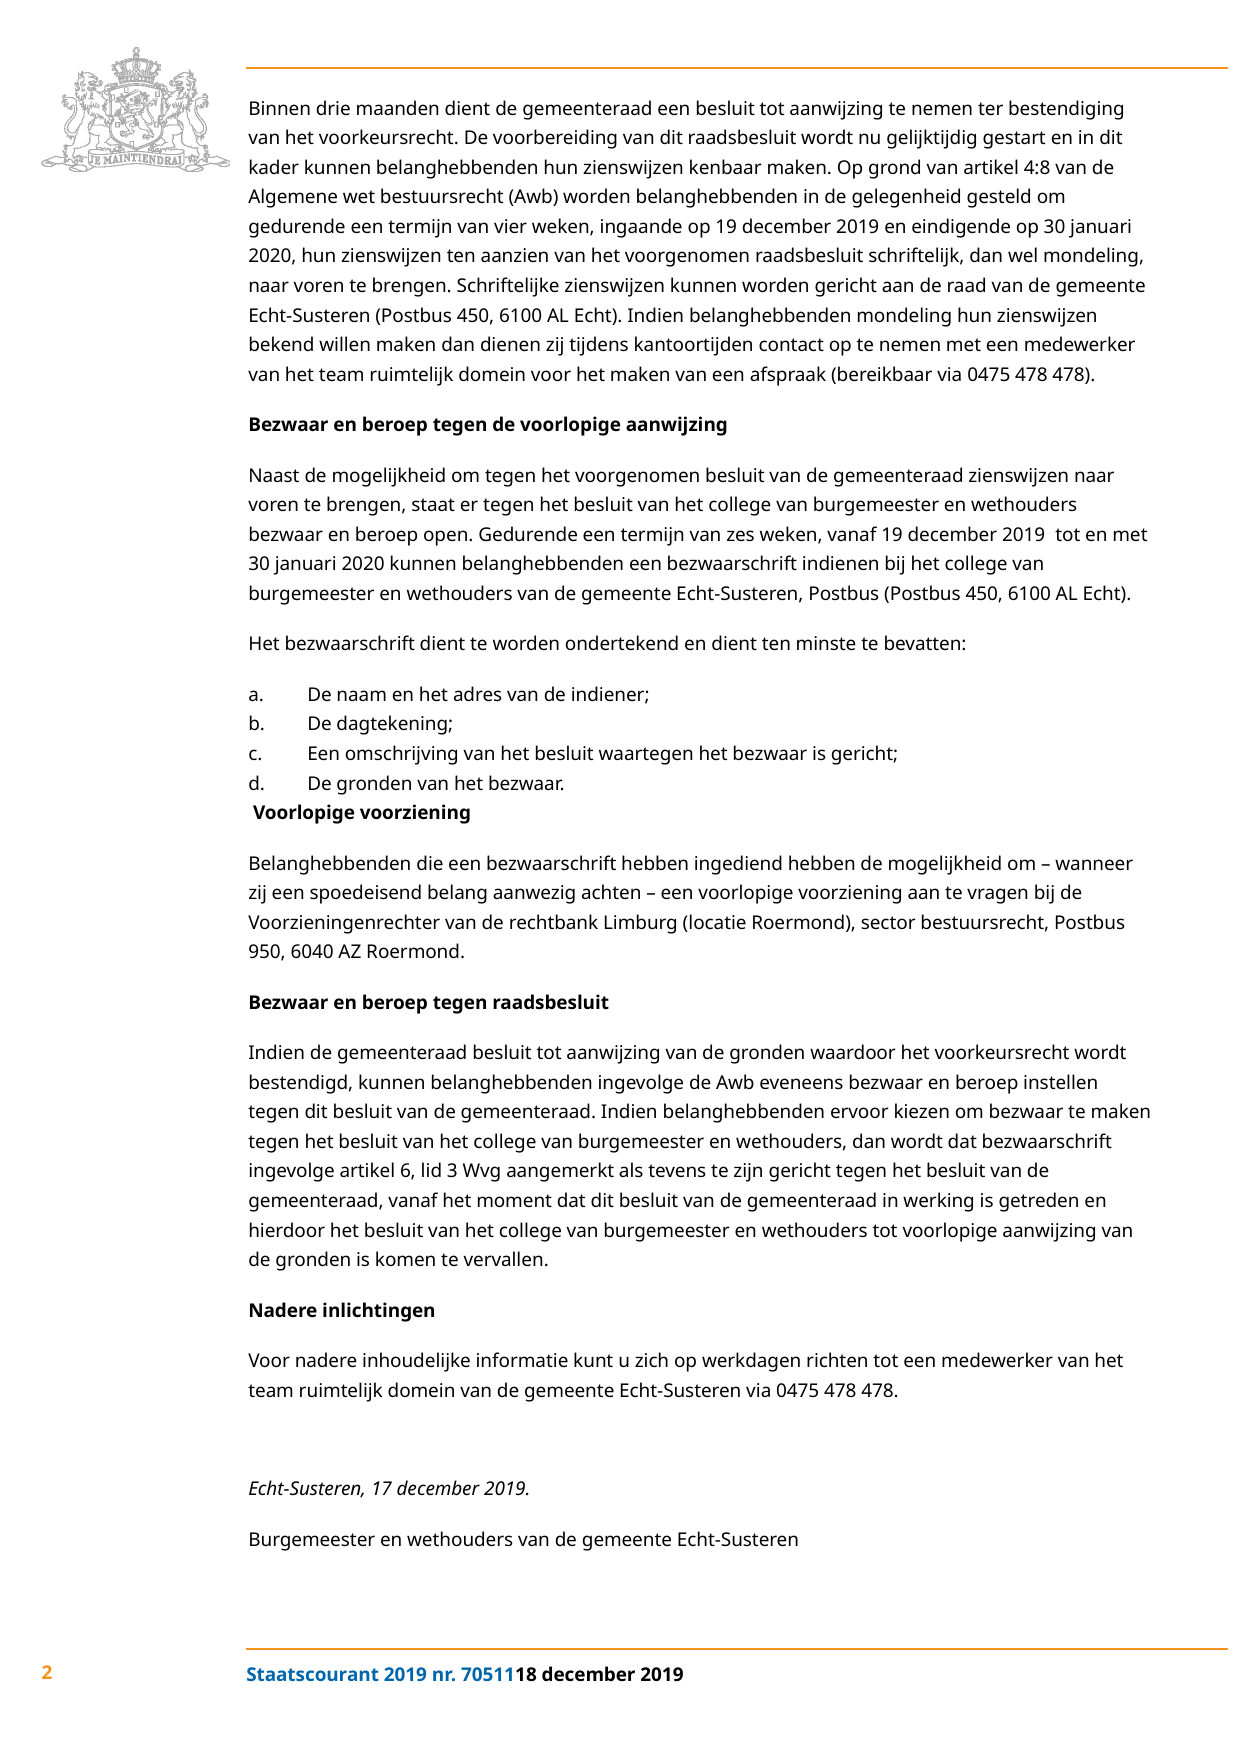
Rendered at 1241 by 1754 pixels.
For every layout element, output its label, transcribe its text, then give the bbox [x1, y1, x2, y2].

text Bezwaar en beroep tegen raadsbesluit [248, 989, 1152, 1015]
text Burgemeester en wethouders van de gemeente Echt-Susteren [248, 1527, 1152, 1552]
text Echt-Susteren, 17 december 2019. [248, 1475, 1152, 1501]
text Bezwaar en beroep tegen de voorlopige aanwijzing [248, 411, 1152, 437]
text Voorlopige voorziening [248, 799, 1152, 825]
list De dagtekening; [248, 711, 1152, 736]
text Belanghebbenden die een bezwaarschrift hebben ingediend hebben de mogelijkheid om – wanneer zij een spoedeisend belang aanwezig achten – een voorlopige voorziening aan te vragen bij de Voorzieningenrechter van de rechtbank Limburg (locatie Roermond), sector bestuursrecht, Postbus 950, 6040 AZ Roermond. [248, 850, 1152, 964]
list Een omschrijving van het besluit waartegen het bezwaar is gericht; [248, 740, 1152, 766]
text Nadere inlichtingen [248, 1297, 1152, 1323]
text Het bezwaarschrift dient te worden ondertekend en dient ten minste te bevatten: [248, 631, 1152, 656]
list De gronden van het bezwaar. [248, 770, 1152, 796]
text Naast de mogelijkheid om tegen het voorgenomen besluit van de gemeenteraad zienswijzen naar voren te brengen, staat er tegen het besluit van het college van burgemeester en wethouders bezwaar en beroep open. Gedurende een termijn van zes weken, vanaf 19 december 2019 tot en met 30 januari 2020 kunnen belanghebbenden een bezwaarschrift indienen bij het college van burgemeester en wethouders van de gemeente Echt-Susteren, Postbus (Postbus 450, 6100 AL Echt). [248, 462, 1152, 606]
text Binnen drie maanden dient de gemeenteraad een besluit tot aanwijzing te nemen ter bestendiging van het voorkeursrecht. De voorbereiding van dit raadsbesluit wordt nu gelijktijdig gestart en in dit kader kunnen belanghebbenden hun zienswijzen kenbaar maken. Op grond van artikel 4:8 van de Algemene wet bestuursrecht (Awb) worden belanghebbenden in de gelegenheid gesteld om gedurende een termijn van vier weken, ingaande op 19 december 2019 en eindigende op 30 januari 2020, hun zienswijzen ten aanzien van het voorgenomen raadsbesluit schriftelijk, dan wel mondeling, naar voren te brengen. Schriftelijke zienswijzen kunnen worden gericht aan de raad van de gemeente Echt-Susteren (Postbus 450, 6100 AL Echt). Indien belanghebbenden mondeling hun zienswijzen bekend willen maken dan dienen zij tijdens kantoortijden contact op te nemen met een medewerker van het team ruimtelijk domein voor het maken van een afspraak (bereikbaar via 0475 478 478). [248, 95, 1152, 387]
text Voor nadere inhoudelijke informatie kunt u zich op werkdagen richten tot een medewerker van het team ruimtelijk domein van de gemeente Echt-Susteren via 0475 478 478. [248, 1347, 1152, 1403]
text Indien de gemeenteraad besluit tot aanwijzing van de gronden waardoor het voorkeursrecht wordt bestendigd, kunnen belanghebbenden ingevolge de Awb eveneens bezwaar en beroep instellen tegen dit besluit van de gemeenteraad. Indien belanghebbenden ervoor kiezen om bezwaar te maken tegen het besluit van het college van burgemeester en wethouders, dan wordt dat bezwaarschrift ingevolge artikel 6, lid 3 Wvg aangemerkt als tevens te zijn gericht tegen het besluit van de gemeenteraad, vanaf het moment dat dit besluit van de gemeenteraad in werking is getreden en hierdoor het besluit van het college van burgemeester en wethouders tot voorlopige aanwijzing van de gronden is komen te vervallen. [248, 1039, 1152, 1272]
picture [41, 47, 231, 172]
list De naam en het adres van de indiener; [248, 681, 1152, 707]
